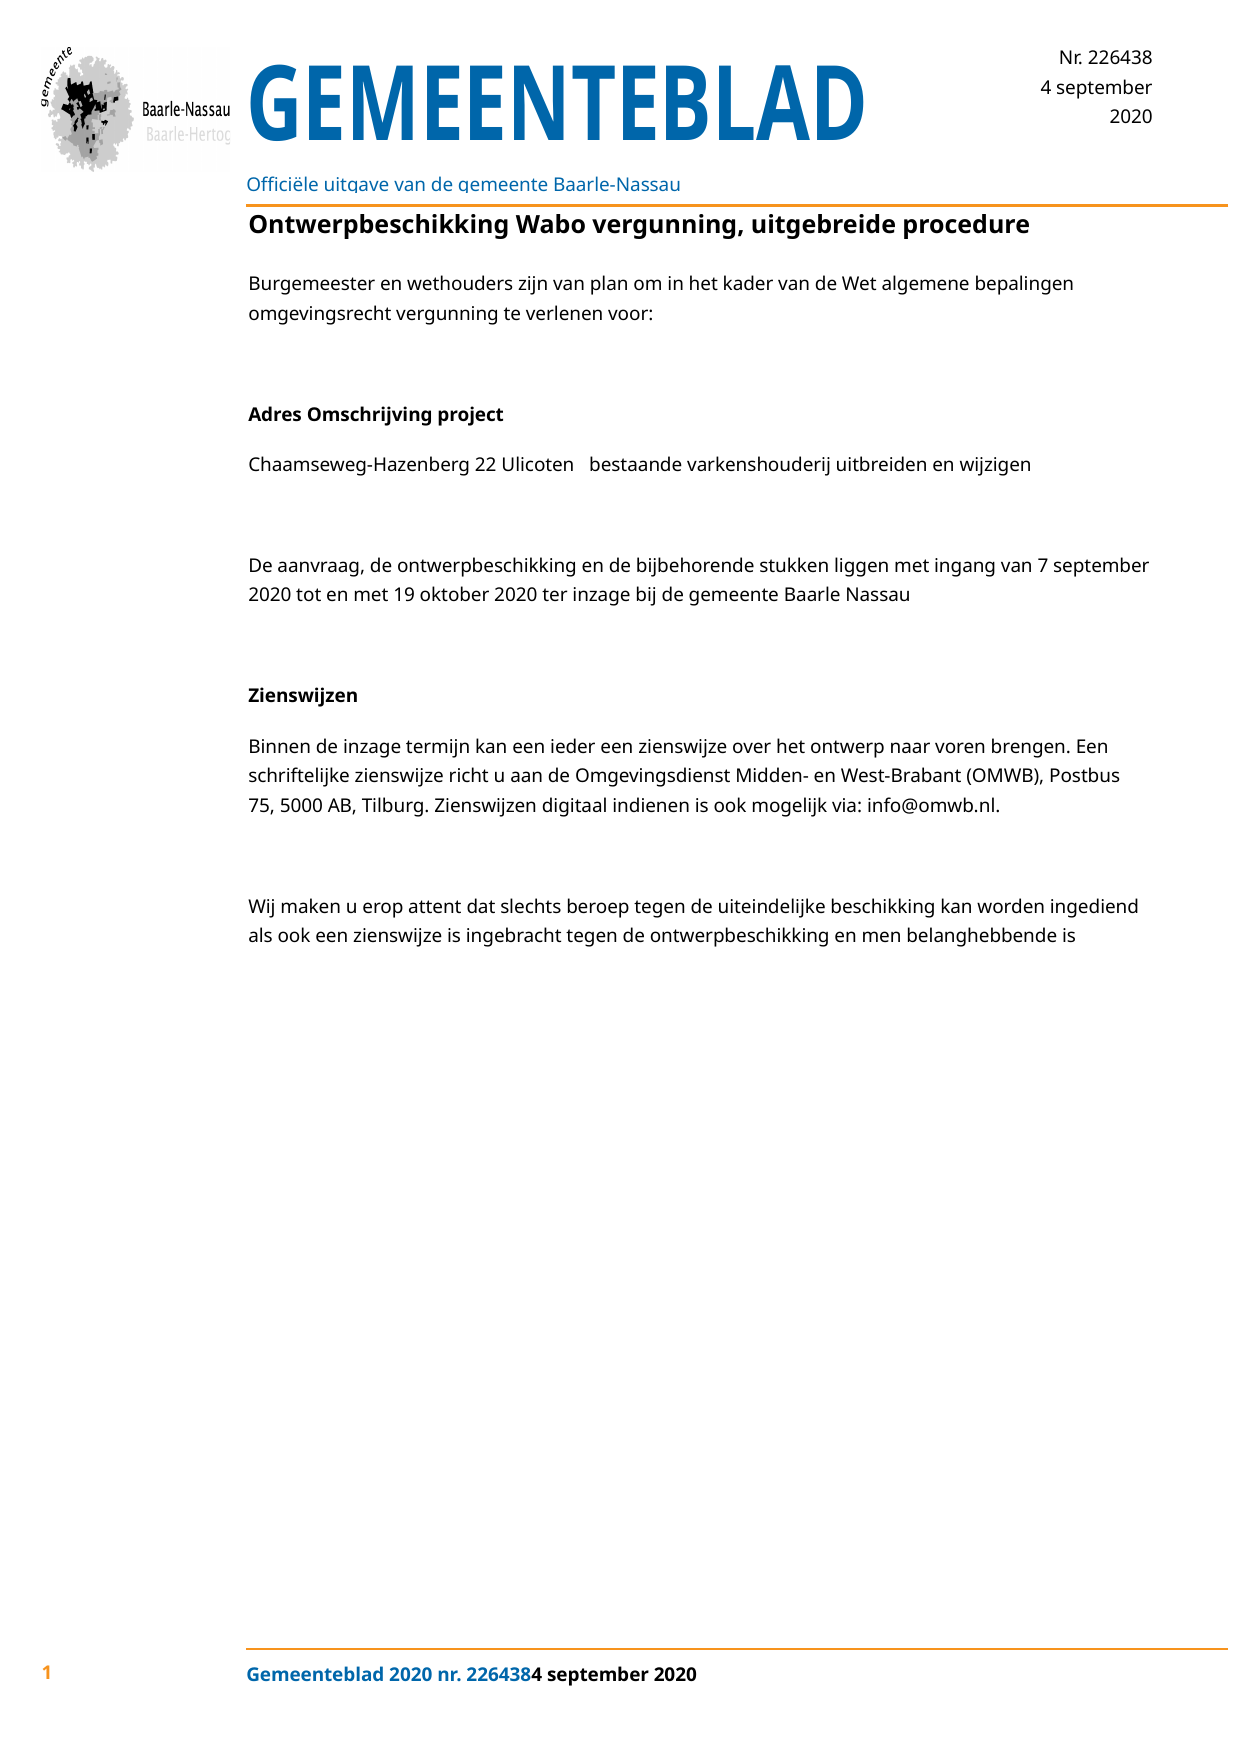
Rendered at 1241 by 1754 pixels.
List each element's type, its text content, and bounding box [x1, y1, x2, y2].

text Ontwerpbeschikking Wabo vergunning, uitgebreide procedure [248, 207, 1152, 241]
text Adres Omschrijving project [248, 401, 1152, 426]
text Burgemeester en wethouders zijn van plan om in het kader van de Wet algemene bepalingen omgevingsrecht vergunning te verlenen voor: [248, 270, 1152, 326]
text Wij maken u erop attent dat slechts beroep tegen de uiteindelijke beschikking kan worden ingediend als ook een zienswijze is ingebracht tegen de ontwerpbeschikking en men belanghebbende is [248, 893, 1152, 948]
text De aanvraag, de ontwerpbeschikking en de bijbehorende stukken liggen met ingang van 7 september 2020 tot en met 19 oktober 2020 ter inzage bij de gemeente Baarle Nassau [248, 552, 1152, 607]
text Zienswijzen [248, 682, 1152, 708]
picture [41, 47, 231, 172]
text Chaamseweg-Hazenberg 22 Ulicoten bestaande varkenshouderij uitbreiden en wijzigen [248, 451, 1152, 477]
text Binnen de inzage termijn kan een ieder een zienswijze over het ontwerp naar voren brengen. Een schriftelijke zienswijze richt u aan de Omgevingsdienst Midden- en West-Brabant (OMWB), Postbus 75, 5000 AB, Tilburg. Zienswijzen digitaal indienen is ook mogelijk via: info@omwb.nl. [248, 733, 1152, 818]
